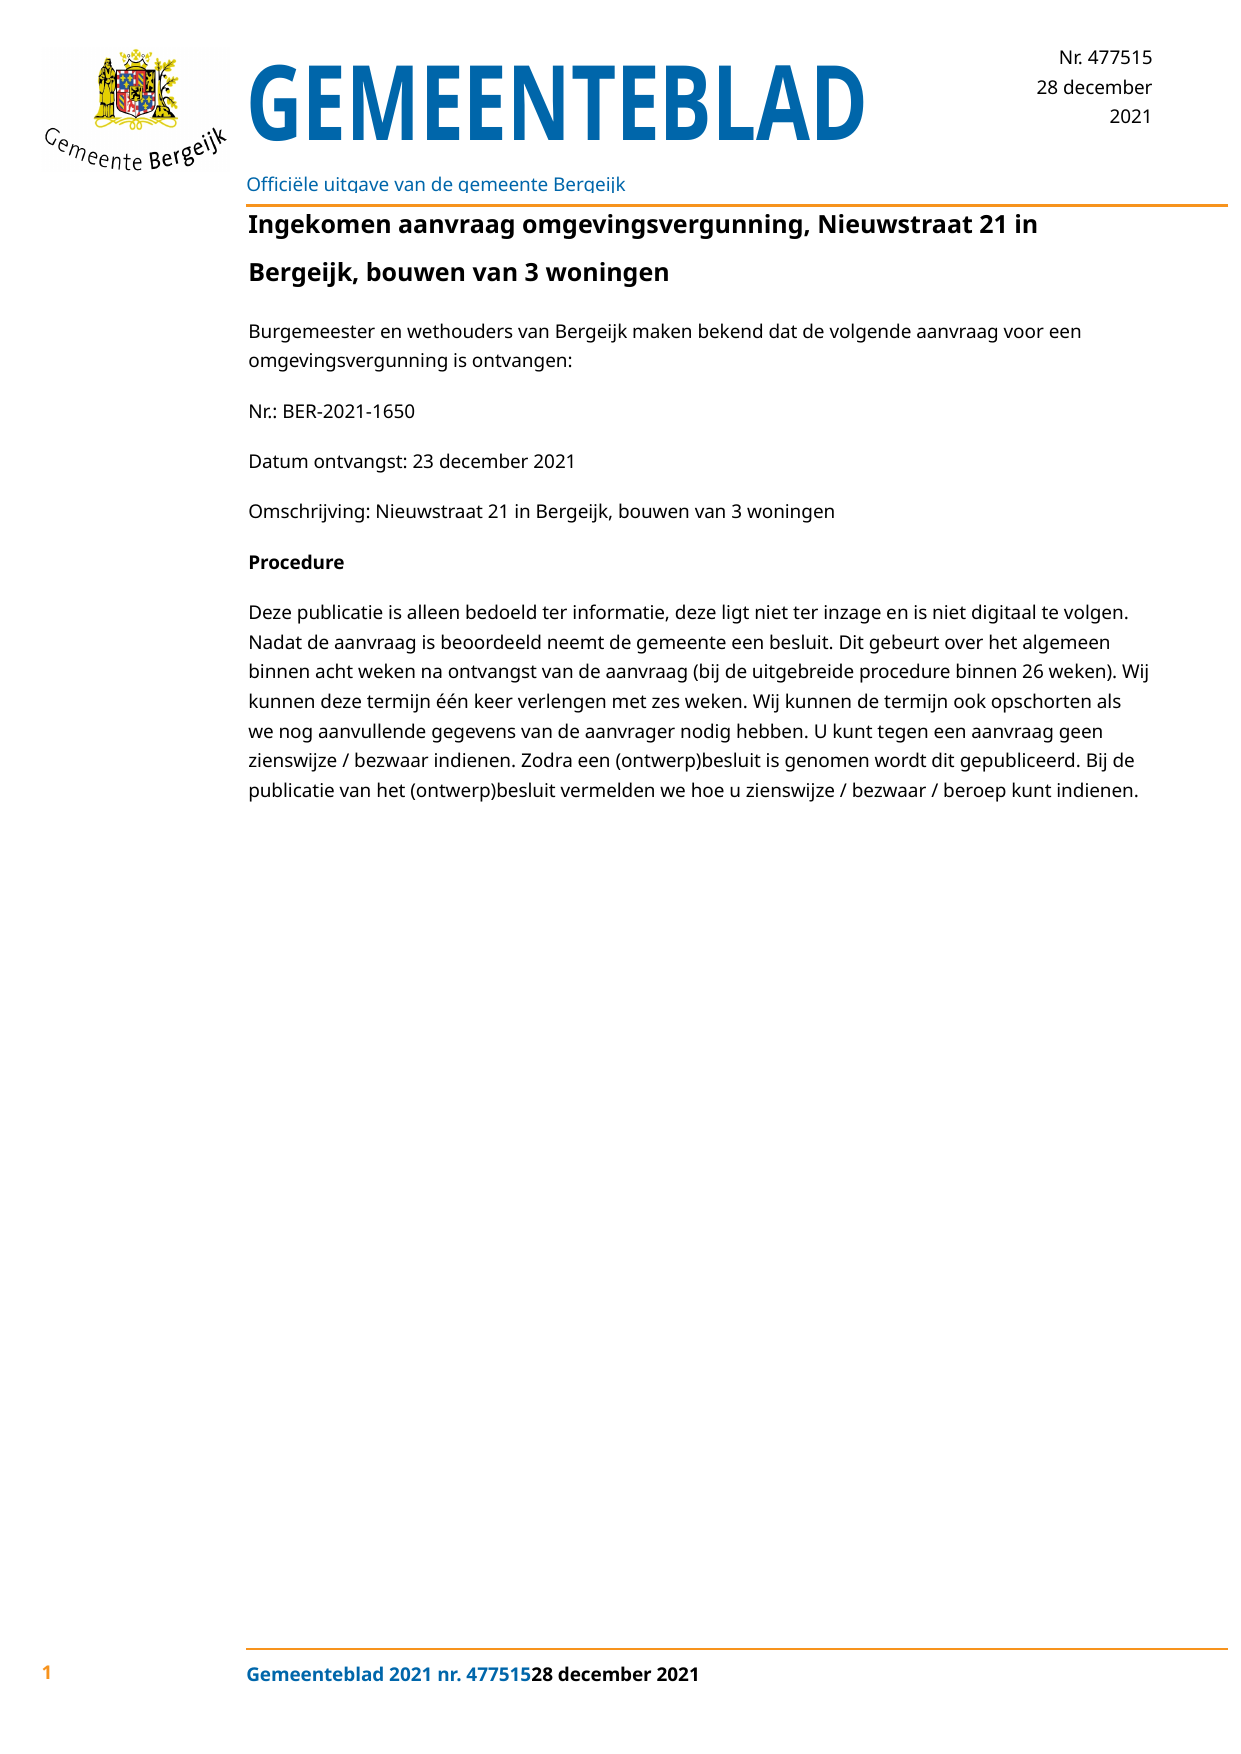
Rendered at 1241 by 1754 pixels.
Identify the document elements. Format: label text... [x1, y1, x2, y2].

picture [41, 47, 231, 172]
text Datum ontvangst: 23 december 2021 [248, 448, 1152, 474]
text Ingekomen aanvraag omgevingsvergunning, Nieuwstraat 21 in Bergeijk, bouwen van 3 woningen [248, 207, 1152, 288]
text Deze publicatie is alleen bedoeld ter informatie, deze ligt niet ter inzage en is niet digitaal te volgen. Nadat de aanvraag is beoordeeld neemt de gemeente een besluit. Dit gebeurt over het algemeen binnen acht weken na ontvangst van de aanvraag (bij de uitgebreide procedure binnen 26 weken). Wij kunnen deze termijn één keer verlengen met zes weken. Wij kunnen de termijn ook opschorten als we nog aanvullende gegevens van de aanvrager nodig hebben. U kunt tegen een aanvraag geen zienswijze / bezwaar indienen. Zodra een (ontwerp)besluit is genomen wordt dit gepubliceerd. Bij de publicatie van het (ontwerp)besluit vermelden we hoe u zienswijze / bezwaar / beroep kunt indienen. [248, 599, 1152, 803]
text Burgemeester en wethouders van Bergeijk maken bekend dat de volgende aanvraag voor een omgevingsvergunning is ontvangen: [248, 318, 1152, 373]
text Nr.: BER-2021-1650 [248, 398, 1152, 424]
text Procedure [248, 549, 1152, 575]
text Omschrijving: Nieuwstraat 21 in Bergeijk, bouwen van 3 woningen [248, 499, 1152, 524]
